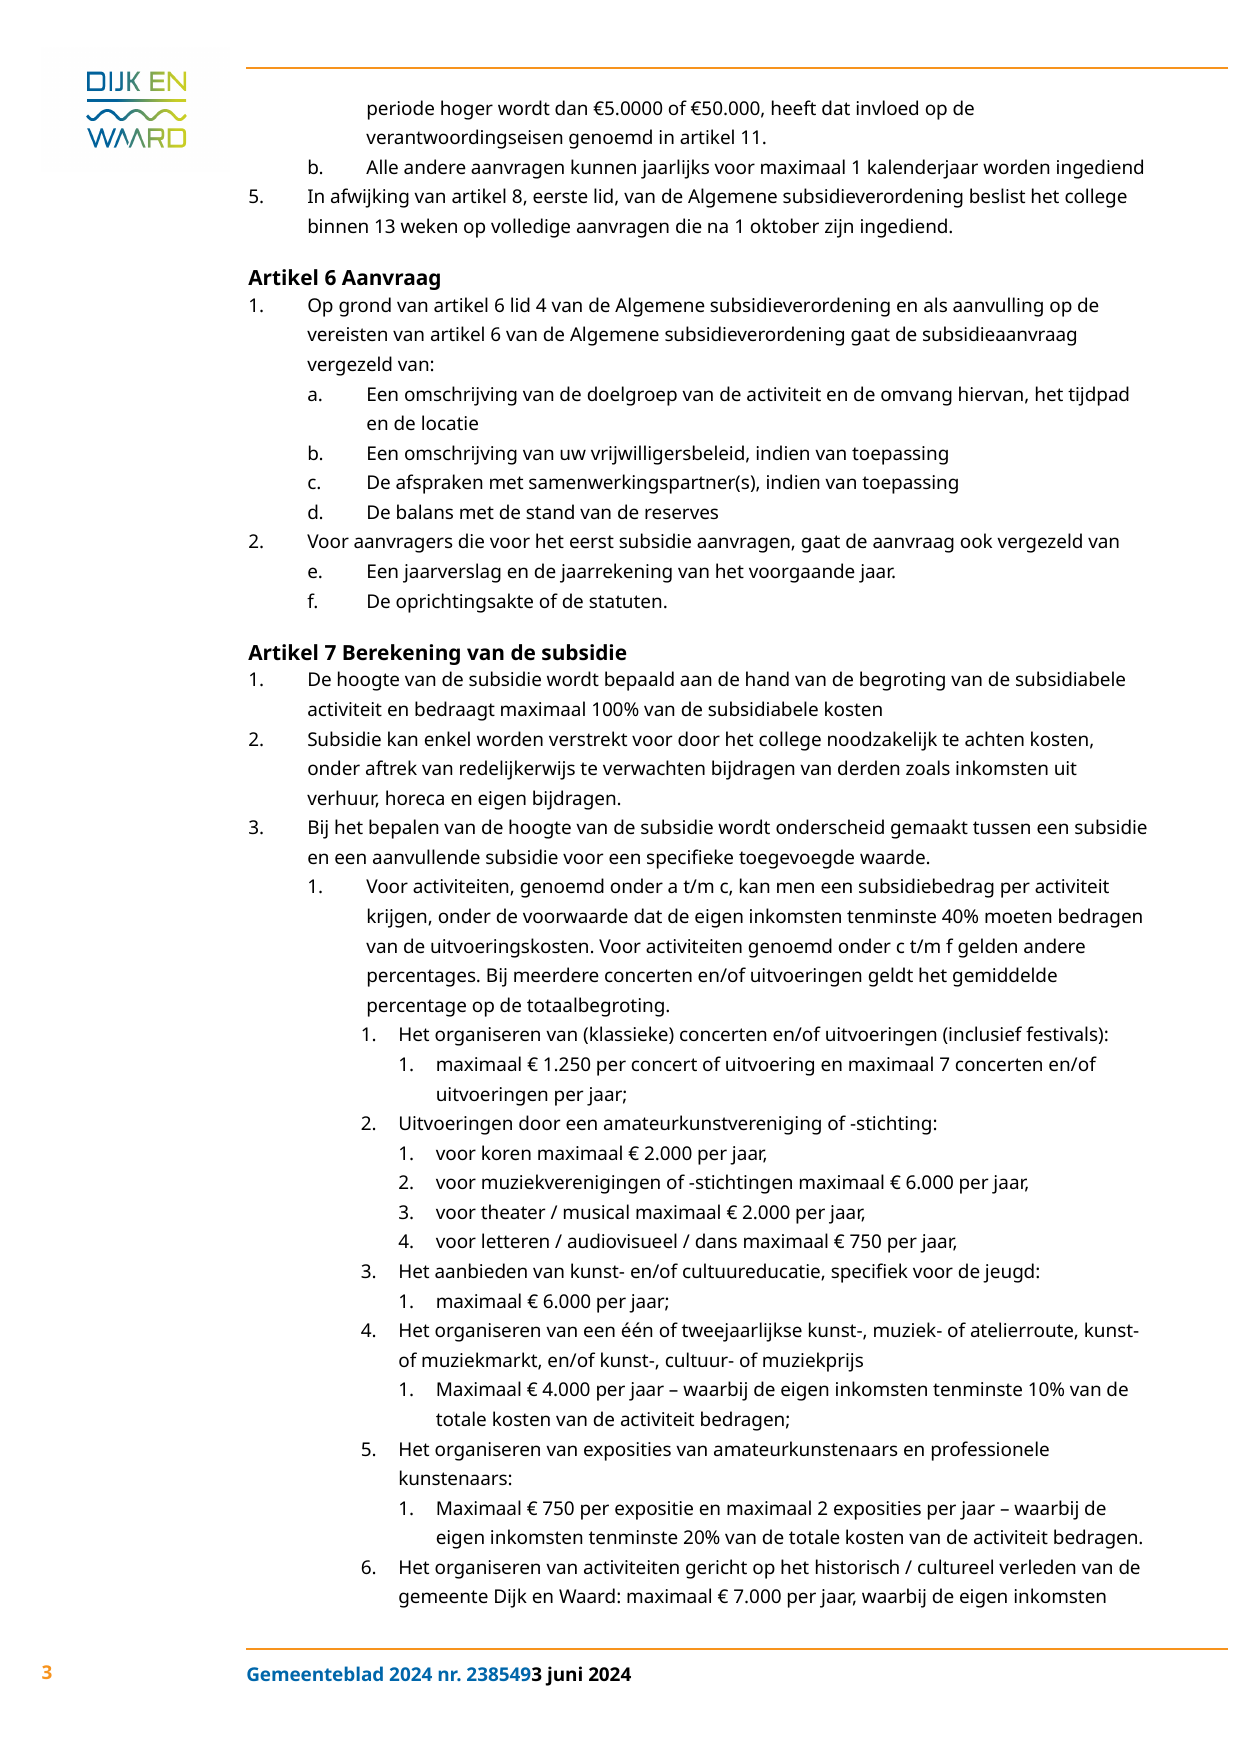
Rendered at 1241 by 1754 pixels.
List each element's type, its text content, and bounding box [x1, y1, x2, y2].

list De oprichtingsakte of de statuten. [307, 588, 1152, 613]
list periode hoger wordt dan €5.0000 of €50.000, heeft dat invloed op de verantwoordingseisen genoemd in artikel 11. [307, 95, 1152, 150]
list In afwijking van artikel 8, eerste lid, van de Algemene subsidieverordening beslist het college binnen 13 weken op volledige aanvragen die na 1 oktober zijn ingediend. [248, 183, 1152, 239]
picture [41, 47, 231, 172]
text Artikel 7 Berekening van de subsidie [248, 638, 1152, 667]
list maximaal € 6.000 per jaar; [398, 1288, 1152, 1314]
list voor muziekverenigingen of -stichtingen maximaal € 6.000 per jaar, [398, 1169, 1152, 1195]
list Het organiseren van exposities van amateurkunstenaars en professionele kunstenaars: [361, 1436, 1152, 1491]
list Subsidie kan enkel worden verstrekt voor door het college noodzakelijk te achten kosten, onder aftrek van redelijkerwijs te verwachten bijdragen van derden zoals inkomsten uit verhuur, horeca en eigen bijdragen. [248, 726, 1152, 811]
list Een omschrijving van uw vrijwilligersbeleid, indien van toepassing [307, 440, 1152, 466]
list Bij het bepalen van de hoogte van de subsidie wordt onderscheid gemaakt tussen een subsidie en een aanvullende subsidie voor een specifieke toegevoegde waarde. [248, 814, 1152, 870]
list De afspraken met samenwerkingspartner(s), indien van toepassing [307, 469, 1152, 495]
text Artikel 6 Aanvraag [248, 263, 1152, 292]
list Uitvoeringen door een amateurkunstvereniging of -stichting: [361, 1110, 1152, 1136]
list Voor activiteiten, genoemd onder a t/m c, kan men een subsidiebedrag per activiteit krijgen, onder de voorwaarde dat de eigen inkomsten tenminste 40% moeten bedragen van de uitvoeringskosten. Voor activiteiten genoemd onder c t/m f gelden andere percentages. Bij meerdere concerten en/of uitvoeringen geldt het gemiddelde percentage op de totaalbegroting. [307, 874, 1152, 1018]
list voor koren maximaal € 2.000 per jaar, [398, 1140, 1152, 1166]
list Een omschrijving van de doelgroep van de activiteit en de omvang hiervan, het tijdpad en de locatie [307, 381, 1152, 436]
list Maximaal € 4.000 per jaar – waarbij de eigen inkomsten tenminste 10% van de totale kosten van de activiteit bedragen; [398, 1377, 1152, 1432]
list Het organiseren van activiteiten gericht op het historisch / cultureel verleden van de gemeente Dijk en Waard: maximaal € 7.000 per jaar, waarbij de eigen inkomsten [361, 1554, 1152, 1609]
list voor letteren / audiovisueel / dans maximaal € 750 per jaar, [398, 1229, 1152, 1254]
list Een jaarverslag en de jaarrekening van het voorgaande jaar. [307, 558, 1152, 584]
list Alle andere aanvragen kunnen jaarlijks voor maximaal 1 kalenderjaar worden ingediend [307, 154, 1152, 180]
list Voor aanvragers die voor het eerst subsidie aanvragen, gaat de aanvraag ook vergezeld van [248, 529, 1152, 554]
list Het aanbieden van kunst- en/of cultuureducatie, specifiek voor de jeugd: [361, 1258, 1152, 1284]
list Op grond van artikel 6 lid 4 van de Algemene subsidieverordening en als aanvulling op de vereisten van artikel 6 van de Algemene subsidieverordening gaat de subsidieaanvraag vergezeld van: [248, 292, 1152, 377]
list maximaal € 1.250 per concert of uitvoering en maximaal 7 concerten en/of uitvoeringen per jaar; [398, 1051, 1152, 1107]
list voor theater / musical maximaal € 2.000 per jaar, [398, 1199, 1152, 1225]
list Het organiseren van een één of tweejaarlijkse kunst-, muziek- of atelierroute, kunst- of muziekmarkt, en/of kunst-, cultuur- of muziekprijs [361, 1317, 1152, 1373]
list Maximaal € 750 per expositie en maximaal 2 exposities per jaar – waarbij de eigen inkomsten tenminste 20% van de totale kosten van de activiteit bedragen. [398, 1495, 1152, 1550]
list De balans met de stand van de reserves [307, 499, 1152, 525]
list Het organiseren van (klassieke) concerten en/of uitvoeringen (inclusief festivals): [361, 1022, 1152, 1047]
list De hoogte van de subsidie wordt bepaald aan de hand van de begroting van de subsidiabele activiteit en bedraagt maximaal 100% van de subsidiabele kosten [248, 667, 1152, 722]
